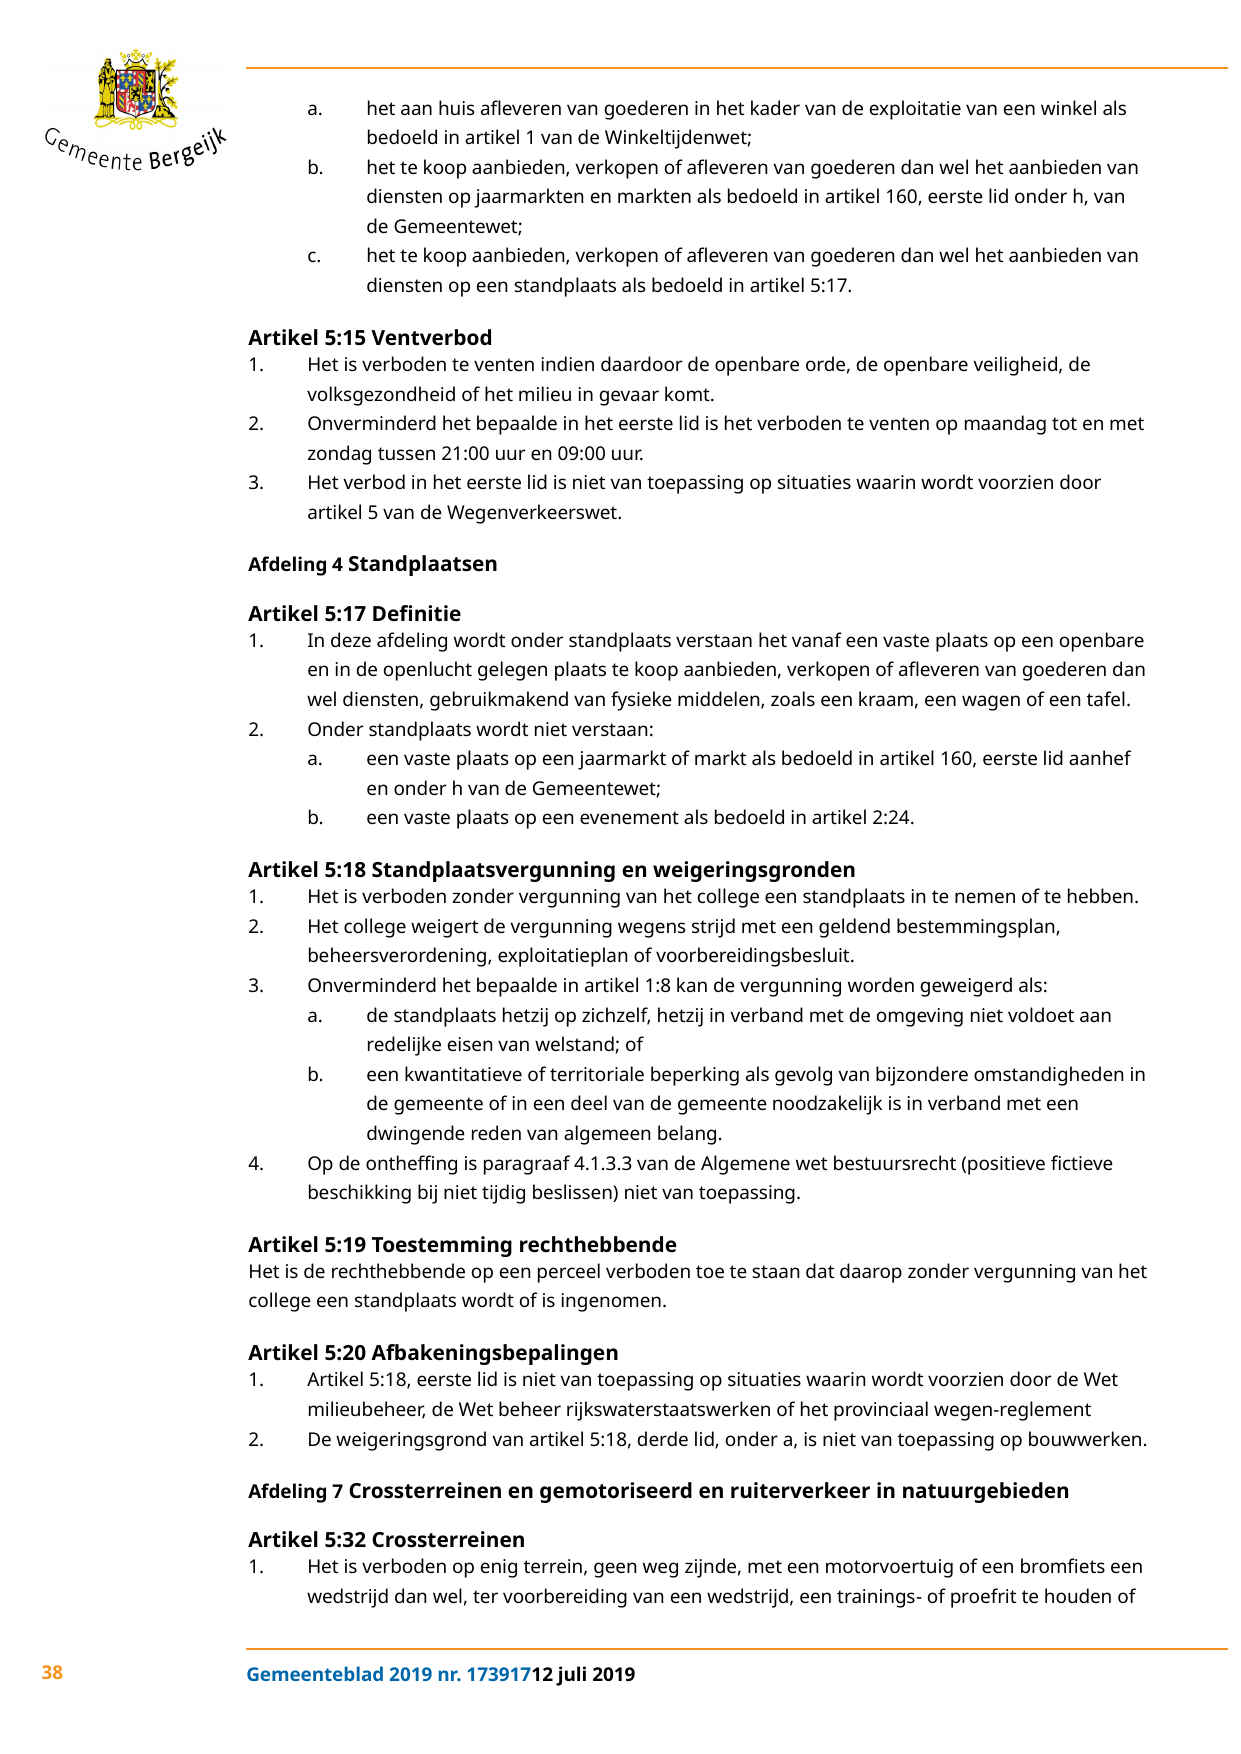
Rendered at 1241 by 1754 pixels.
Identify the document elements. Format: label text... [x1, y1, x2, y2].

list Het is verboden te venten indien daardoor de openbare orde, de openbare veiligheid, de volksgezondheid of het milieu in gevaar komt. [248, 351, 1152, 406]
list Het college weigert de vergunning wegens strijd met een geldend bestemmingsplan, beheersverordening, exploitatieplan of voorbereidingsbesluit. [248, 913, 1152, 968]
text Artikel 5:32 Crossterreinen [248, 1525, 1152, 1554]
list een kwantitatieve of territoriale beperking als gevolg van bijzondere omstandigheden in de gemeente of in een deel van de gemeente noodzakelijk is in verband met een dwingende reden van algemeen belang. [307, 1061, 1152, 1146]
list Op de ontheffing is paragraaf 4.1.3.3 van de Algemene wet bestuursrecht (positieve fictieve beschikking bij niet tijdig beslissen) niet van toepassing. [248, 1150, 1152, 1205]
list het te koop aanbieden, verkopen of afleveren van goederen dan wel het aanbieden van diensten op jaarmarkten en markten als bedoeld in artikel 160, eerste lid onder h, van de Gemeentewet; [307, 154, 1152, 239]
text Het is de rechthebbende op een perceel verboden toe te staan dat daarop zonder vergunning van het college een standplaats wordt of is ingenomen. [248, 1258, 1152, 1313]
list de standplaats hetzij op zichzelf, hetzij in verband met de omgeving niet voldoet aan redelijke eisen van welstand; of [307, 1002, 1152, 1057]
text Artikel 5:18 Standplaatsvergunning en weigeringsgronden [248, 855, 1152, 883]
picture [41, 47, 231, 172]
list het te koop aanbieden, verkopen of afleveren van goederen dan wel het aanbieden van diensten op een standplaats als bedoeld in artikel 5:17. [307, 243, 1152, 298]
list De weigeringsgrond van artikel 5:18, derde lid, onder a, is niet van toepassing op bouwwerken. [248, 1426, 1152, 1451]
text Artikel 5:17 Definitie [248, 599, 1152, 627]
list Onder standplaats wordt niet verstaan: [248, 716, 1152, 742]
text Artikel 5:15 Ventverbod [248, 323, 1152, 351]
text Artikel 5:19 Toestemming rechthebbende [248, 1230, 1152, 1258]
list Het is verboden op enig terrein, geen weg zijnde, met een motorvoertuig of een bromfiets een wedstrijd dan wel, ter voorbereiding van een wedstrijd, een trainings‑ of proefrit te houden of [248, 1554, 1152, 1609]
list Het is verboden zonder vergunning van het college een standplaats in te nemen of te hebben. [248, 883, 1152, 909]
list een vaste plaats op een evenement als bedoeld in artikel 2:24. [307, 804, 1152, 830]
text Afdeling 4 Standplaatsen [248, 549, 1152, 578]
list Artikel 5:18, eerste lid is niet van toepassing op situaties waarin wordt voorzien door de Wet milieubeheer, de Wet beheer rijkswaterstaatswerken of het provinciaal wegen-reglement [248, 1367, 1152, 1422]
list Onverminderd het bepaalde in het eerste lid is het verboden te venten op maandag tot en met zondag tussen 21:00 uur en 09:00 uur. [248, 410, 1152, 466]
list In deze afdeling wordt onder standplaats verstaan het vanaf een vaste plaats op een openbare en in de openlucht gelegen plaats te koop aanbieden, verkopen of afleveren van goederen dan wel diensten, gebruikmakend van fysieke middelen, zoals een kraam, een wagen of een tafel. [248, 627, 1152, 712]
text Artikel 5:20 Afbakeningsbepalingen [248, 1338, 1152, 1367]
text Afdeling 7 Crossterreinen en gemotoriseerd en ruiterverkeer in natuurgebieden [248, 1476, 1152, 1504]
list het aan huis afleveren van goederen in het kader van de exploitatie van een winkel als bedoeld in artikel 1 van de Winkeltijdenwet; [307, 95, 1152, 150]
list Het verbod in het eerste lid is niet van toepassing op situaties waarin wordt voorzien door artikel 5 van de Wegenverkeerswet. [248, 469, 1152, 525]
list Onverminderd het bepaalde in artikel 1:8 kan de vergunning worden geweigerd als: [248, 972, 1152, 998]
list een vaste plaats op een jaarmarkt of markt als bedoeld in artikel 160, eerste lid aanhef en onder h van de Gemeentewet; [307, 745, 1152, 801]
